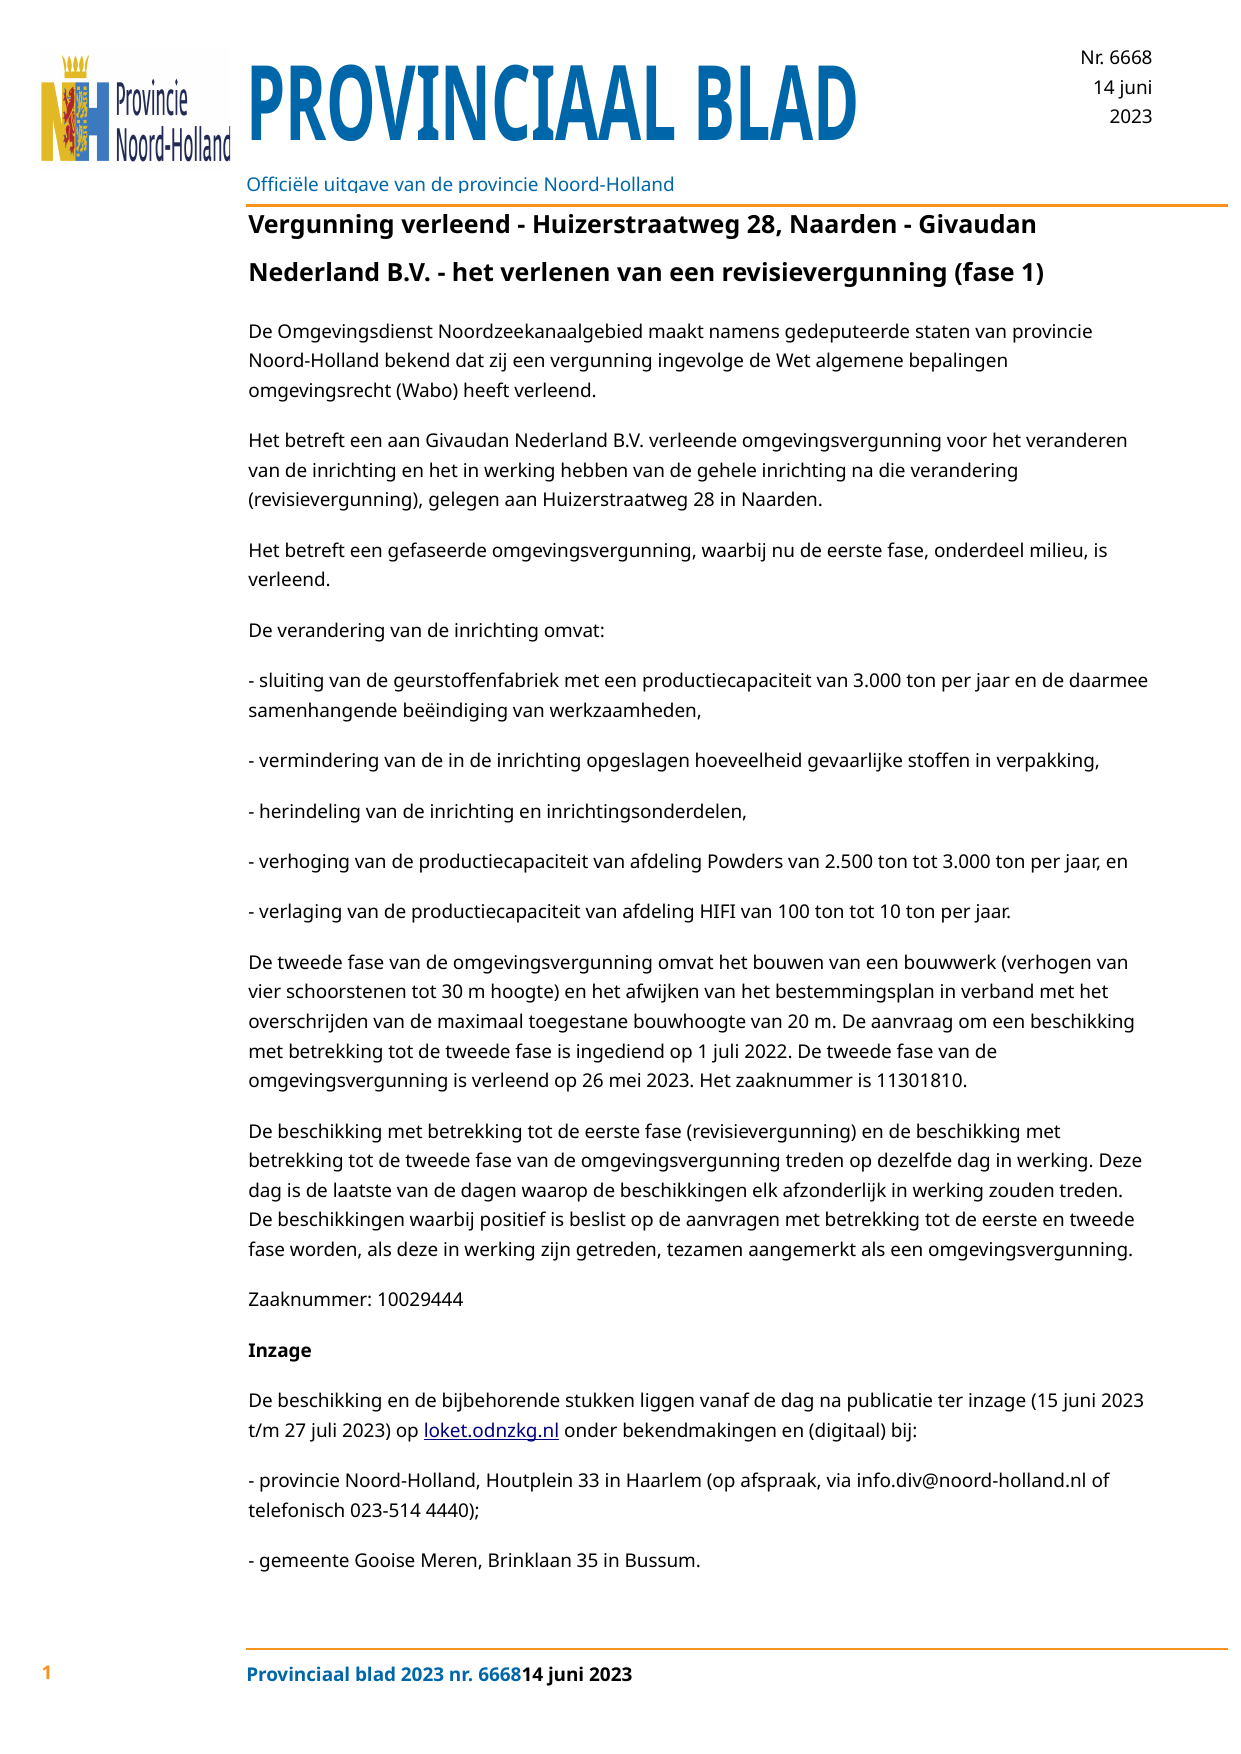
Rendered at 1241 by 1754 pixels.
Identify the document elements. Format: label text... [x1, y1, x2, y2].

text - vermindering van de in de inrichting opgeslagen hoeveelheid gevaarlijke stoffen in verpakking, [248, 747, 1152, 773]
text De beschikking en de bijbehorende stukken liggen vanaf de dag na publicatie ter inzage (15 juni 2023 t/m 27 juli 2023) op loket.odnzkg.nl onder bekendmakingen en (digitaal) bij: [248, 1387, 1152, 1443]
text Het betreft een aan Givaudan Nederland B.V. verleende omgevingsvergunning voor het veranderen van de inrichting en het in werking hebben van de gehele inrichting na die verandering (revisievergunning), gelegen aan Huizerstraatweg 28 in Naarden. [248, 427, 1152, 512]
text De tweede fase van de omgevingsvergunning omvat het bouwen van een bouwwerk (verhogen van vier schoorstenen tot 30 m hoogte) en het afwijken van het bestemmingsplan in verband met het overschrijden van de maximaal toegestane bouwhoogte van 20 m. De aanvraag om een beschikking met betrekking tot de tweede fase is ingediend op 1 juli 2022. De tweede fase van de omgevingsvergunning is verleend op 26 mei 2023. Het zaaknummer is 11301810. [248, 949, 1152, 1093]
text Vergunning verleend - Huizerstraatweg 28, Naarden - Givaudan Nederland B.V. - het verlenen van een revisievergunning (fase 1) [248, 207, 1152, 288]
text - sluiting van de geurstoffenfabriek met een productiecapaciteit van 3.000 ton per jaar en de daarmee samenhangende beëindiging van werkzaamheden, [248, 667, 1152, 723]
text Zaaknummer: 10029444 [248, 1287, 1152, 1312]
text Het betreft een gefaseerde omgevingsvergunning, waarbij nu de eerste fase, onderdeel milieu, is verleend. [248, 537, 1152, 592]
text - provincie Noord-Holland, Houtplein 33 in Haarlem (op afspraak, via info.div@noord-holland.nl of telefonisch 023-514 4440); [248, 1467, 1152, 1523]
text - verhoging van de productiecapaciteit van afdeling Powders van 2.500 ton tot 3.000 ton per jaar, en [248, 848, 1152, 874]
text De beschikking met betrekking tot de eerste fase (revisievergunning) en de beschikking met betrekking tot de tweede fase van de omgevingsvergunning treden op dezelfde dag in werking. Deze dag is de laatste van de dagen waarop de beschikkingen elk afzonderlijk in werking zouden treden. De beschikkingen waarbij positief is beslist op de aanvragen met betrekking tot de eerste en tweede fase worden, als deze in werking zijn getreden, tezamen aangemerkt als een omgevingsvergunning. [248, 1118, 1152, 1262]
text - herindeling van de inrichting en inrichtingsonderdelen, [248, 798, 1152, 824]
text - gemeente Gooise Meren, Brinklaan 35 in Bussum. [248, 1547, 1152, 1573]
text De verandering van de inrichting omvat: [248, 617, 1152, 643]
picture [41, 47, 231, 172]
text - verlaging van de productiecapaciteit van afdeling HIFI van 100 ton tot 10 ton per jaar. [248, 899, 1152, 924]
text Inzage [248, 1337, 1152, 1363]
text De Omgevingsdienst Noordzeekanaalgebied maakt namens gedeputeerde staten van provincie Noord-Holland bekend dat zij een vergunning ingevolge de Wet algemene bepalingen omgevingsrecht (Wabo) heeft verleend. [248, 318, 1152, 403]
